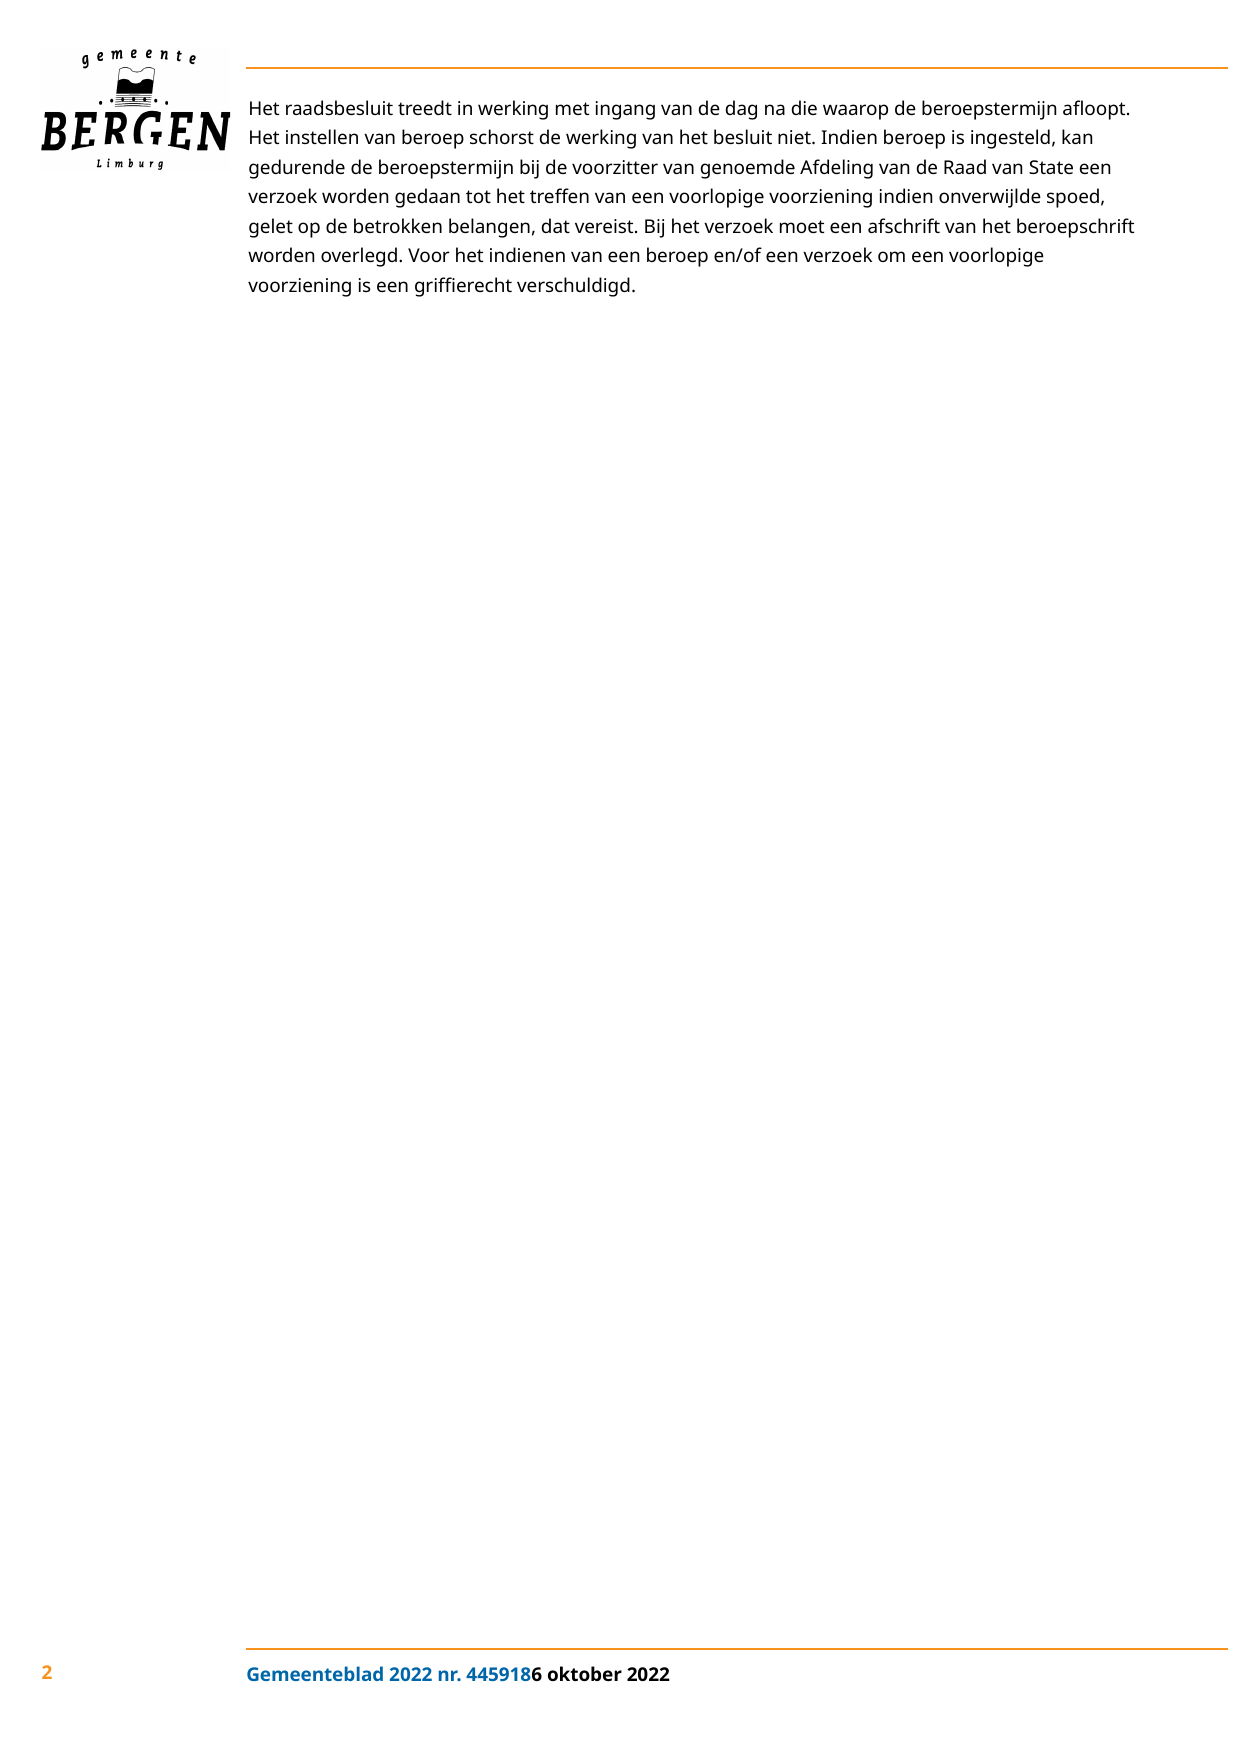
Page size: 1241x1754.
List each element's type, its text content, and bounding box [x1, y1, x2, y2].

text Het raadsbesluit treedt in werking met ingang van de dag na die waarop de beroepstermijn afloopt. Het instellen van beroep schorst de werking van het besluit niet. Indien beroep is ingesteld, kan gedurende de beroepstermijn bij de voorzitter van genoemde Afdeling van de Raad van State een verzoek worden gedaan tot het treffen van een voorlopige voorziening indien onverwijlde spoed, gelet op de betrokken belangen, dat vereist. Bij het verzoek moet een afschrift van het beroepschrift worden overlegd. Voor het indienen van een beroep en/of een verzoek om een voorlopige voorziening is een griffierecht verschuldigd. [248, 95, 1152, 298]
picture [41, 47, 231, 172]
